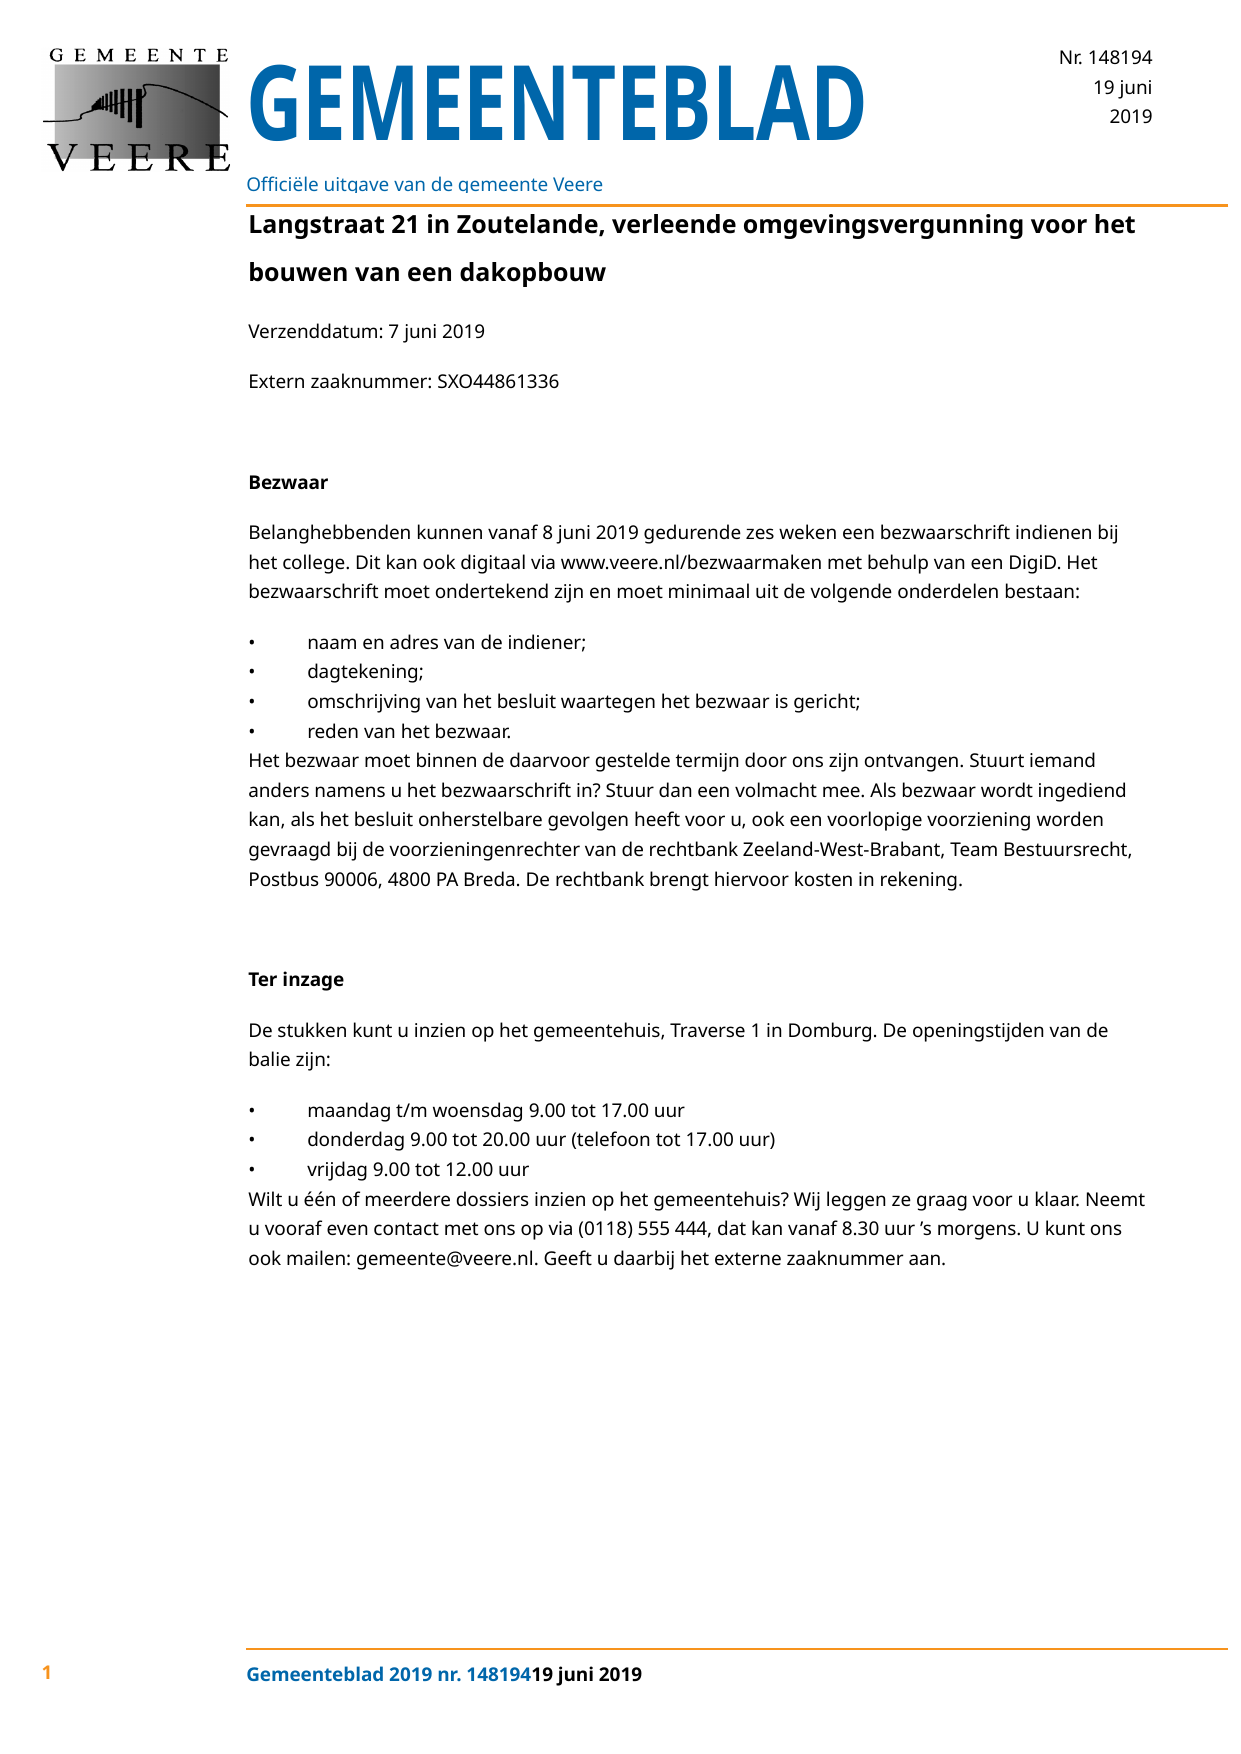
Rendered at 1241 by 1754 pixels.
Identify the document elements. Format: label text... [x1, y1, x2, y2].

text Ter inzage [248, 967, 1152, 992]
list donderdag 9.00 tot 20.00 uur (telefoon tot 17.00 uur) [248, 1127, 1152, 1152]
list reden van het bezwaar. [248, 718, 1152, 744]
list omschrijving van het besluit waartegen het bezwaar is gericht; [248, 688, 1152, 714]
text Belanghebbenden kunnen vanaf 8 juni 2019 gedurende zes weken een bezwaarschrift indienen bij het college. Dit kan ook digitaal via www.veere.nl/bezwaarmaken met behulp van een DigiD. Het bezwaarschrift moet ondertekend zijn en moet minimaal uit de volgende onderdelen bestaan: [248, 519, 1152, 604]
text De stukken kunt u inzien op het gemeentehuis, Traverse 1 in Domburg. De openingstijden van de balie zijn: [248, 1017, 1152, 1072]
text Verzenddatum: 7 juni 2019 [248, 318, 1152, 344]
text Bezwaar [248, 469, 1152, 495]
picture [41, 47, 231, 172]
list naam en adres van de indiener; [248, 629, 1152, 655]
text Wilt u één of meerdere dossiers inzien op het gemeentehuis? Wij leggen ze graag voor u klaar. Neemt u vooraf even contact met ons op via (0118) 555 444, dat kan vanaf 8.30 uur ’s morgens. U kunt ons ook mailen: gemeente@veere.nl. Geeft u daarbij het externe zaaknummer aan. [248, 1186, 1152, 1271]
list maandag t/m woensdag 9.00 tot 17.00 uur [248, 1097, 1152, 1123]
text Het bezwaar moet binnen de daarvoor gestelde termijn door ons zijn ontvangen. Stuurt iemand anders namens u het bezwaarschrift in? Stuur dan een volmacht mee. Als bezwaar wordt ingediend kan, als het besluit onherstelbare gevolgen heeft voor u, ook een voorlopige voorziening worden gevraagd bij de voorzieningenrechter van de rechtbank Zeeland-West-Brabant, Team Bestuursrecht, Postbus 90006, 4800 PA Breda. De rechtbank brengt hiervoor kosten in rekening. [248, 747, 1152, 892]
list vrijdag 9.00 tot 12.00 uur [248, 1156, 1152, 1182]
list dagtekening; [248, 659, 1152, 684]
text Langstraat 21 in Zoutelande, verleende omgevingsvergunning voor het bouwen van een dakopbouw [248, 207, 1152, 288]
text Extern zaaknummer: SXO44861336 [248, 368, 1152, 394]
